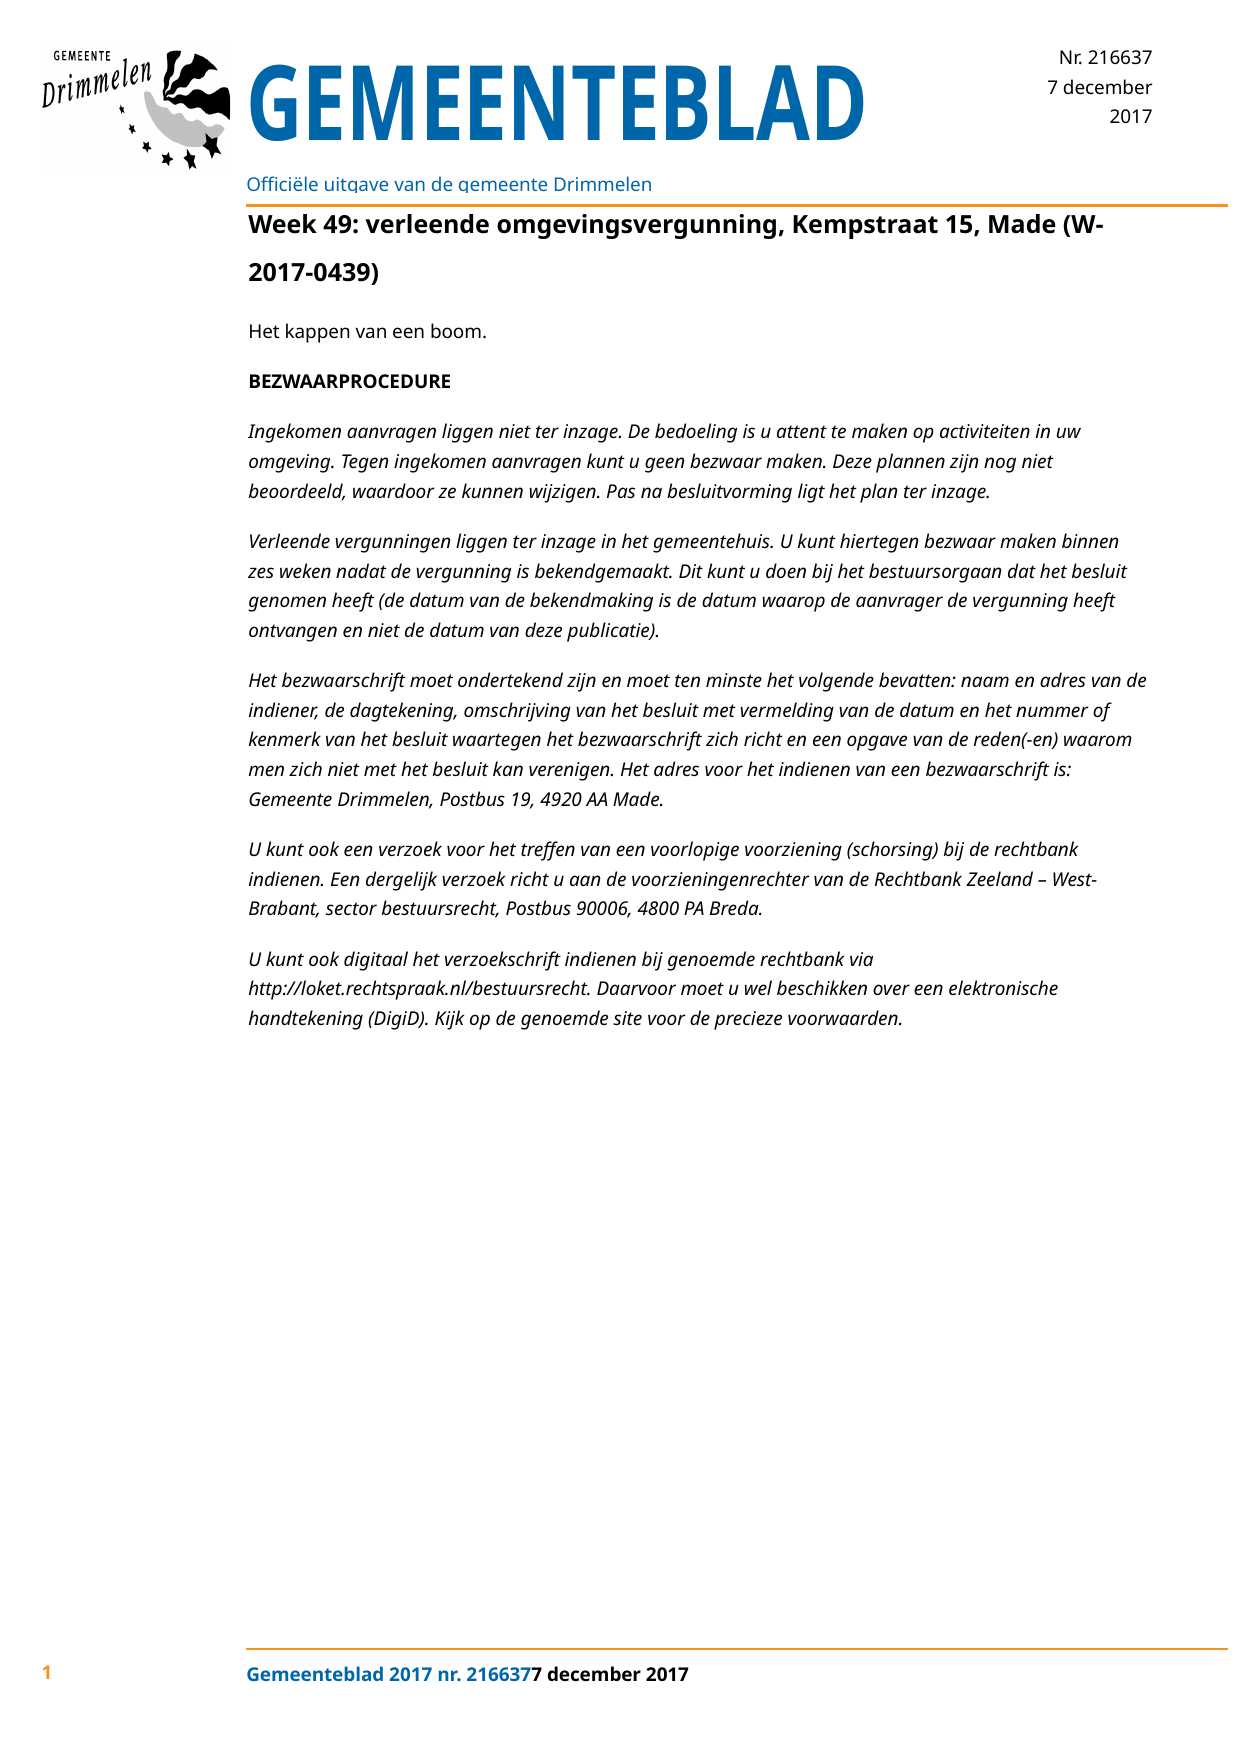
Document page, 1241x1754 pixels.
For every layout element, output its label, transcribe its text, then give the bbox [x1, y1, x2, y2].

picture [41, 47, 231, 172]
text Ingekomen aanvragen liggen niet ter inzage. De bedoeling is u attent te maken op activiteiten in uw omgeving. Tegen ingekomen aanvragen kunt u geen bezwaar maken. Deze plannen zijn nog niet beoordeeld, waardoor ze kunnen wijzigen. Pas na besluitvorming ligt het plan ter inzage. [248, 419, 1152, 504]
text BEZWAARPROCEDURE [248, 368, 1152, 394]
text Verleende vergunningen liggen ter inzage in het gemeentehuis. U kunt hiertegen bezwaar maken binnen zes weken nadat de vergunning is bekendgemaakt. Dit kunt u doen bij het bestuursorgaan dat het besluit genomen heeft (de datum van de bekendmaking is de datum waarop de aanvrager de vergunning heeft ontvangen en niet de datum van deze publicatie). [248, 528, 1152, 643]
text Het bezwaarschrift moet ondertekend zijn en moet ten minste het volgende bevatten: naam en adres van de indiener, de dagtekening, omschrijving van het besluit met vermelding van de datum en het nummer of kenmerk van het besluit waartegen het bezwaarschrift zich richt en een opgave van de reden(-en) waarom men zich niet met het besluit kan verenigen. Het adres voor het indienen van een bezwaarschrift is: Gemeente Drimmelen, Postbus 19, 4920 AA Made. [248, 667, 1152, 812]
text U kunt ook digitaal het verzoekschrift indienen bij genoemde rechtbank via http://loket.rechtspraak.nl/bestuursrecht. Daarvoor moet u wel beschikken over een elektronische handtekening (DigiD). Kijk op de genoemde site voor de precieze voorwaarden. [248, 946, 1152, 1031]
text Week 49: verleende omgevingsvergunning, Kempstraat 15, Made (W-2017-0439) [248, 207, 1152, 288]
text Het kappen van een boom. [248, 318, 1152, 344]
text U kunt ook een verzoek voor het treffen van een voorlopige voorziening (schorsing) bij de rechtbank indienen. Een dergelijk verzoek richt u aan de voorzieningenrechter van de Rechtbank Zeeland – West-Brabant, sector bestuursrecht, Postbus 90006, 4800 PA Breda. [248, 836, 1152, 921]
